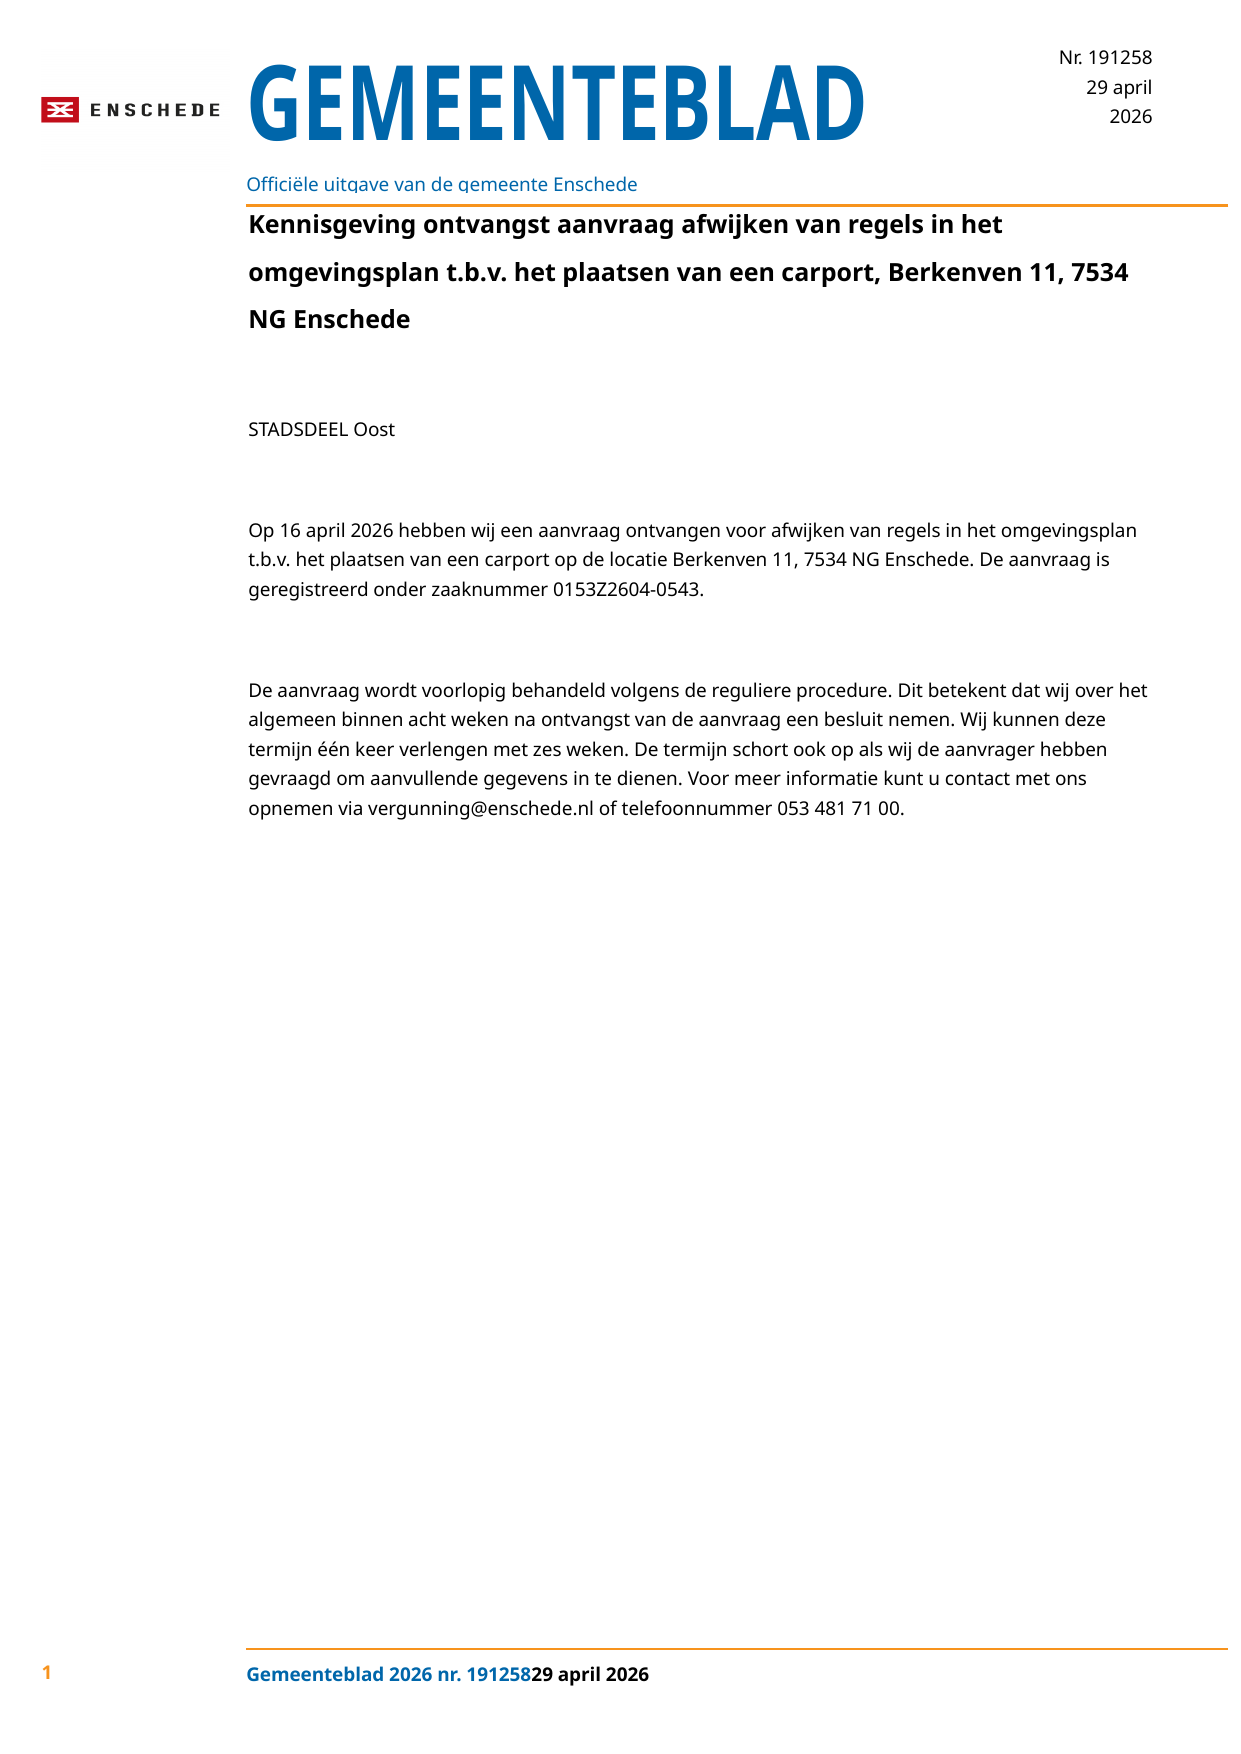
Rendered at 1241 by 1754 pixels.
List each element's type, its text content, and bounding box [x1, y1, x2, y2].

text De aanvraag wordt voorlopig behandeld volgens de reguliere procedure. Dit betekent dat wij over het algemeen binnen acht weken na ontvangst van de aanvraag een besluit nemen. Wij kunnen deze termijn één keer verlengen met zes weken. De termijn schort ook op als wij de aanvrager hebben gevraagd om aanvullende gegevens in te dienen. Voor meer informatie kunt u contact met ons opnemen via vergunning@enschede.nl of telefoonnummer 053 481 71 00. [248, 677, 1152, 821]
text Kennisgeving ontvangst aanvraag afwijken van regels in het omgevingsplan t.b.v. het plaatsen van een carport, Berkenven 11, 7534 NG Enschede [248, 207, 1152, 336]
text STADSDEEL Oost [248, 416, 1152, 442]
text Op 16 april 2026 hebben wij een aanvraag ontvangen voor afwijken van regels in het omgevingsplan t.b.v. het plaatsen van een carport op de locatie Berkenven 11, 7534 NG Enschede. De aanvraag is geregistreerd onder zaaknummer 0153Z2604-0543. [248, 517, 1152, 602]
picture [41, 47, 231, 172]
